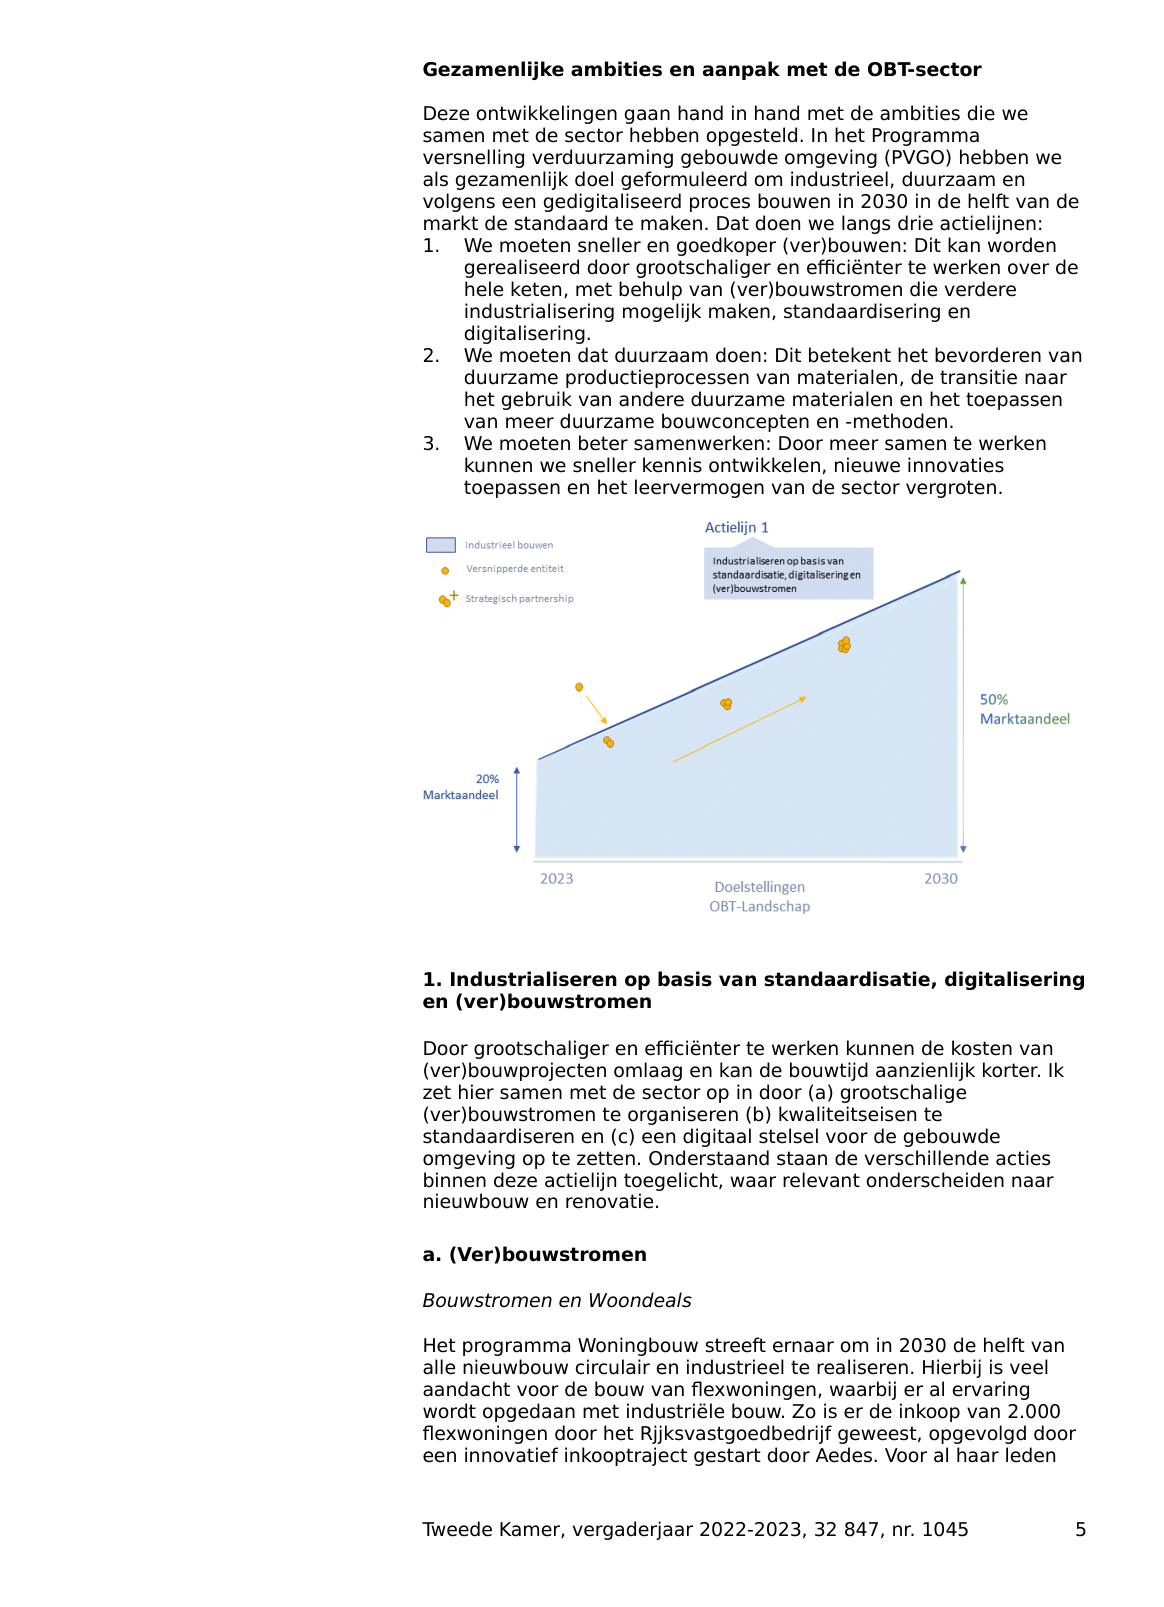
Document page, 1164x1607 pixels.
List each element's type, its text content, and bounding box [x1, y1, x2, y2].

picture [422, 521, 1072, 917]
subtitle a. (Ver)bouwstromen [422, 1243, 1087, 1265]
text Door grootschaliger en efficiënter te werken kunnen de kosten van (ver)bouwprojecten omlaag en kan de bouwtijd aanzienlijk korter. Ik zet hier samen met de sector op in door (a) grootschalige (ver)bouwstromen te organiseren (b) kwaliteitseisen te standaardiseren en (c) een digitaal stelsel voor de gebouwde omgeving op te zetten. Onderstaand staan de verschillende acties binnen deze actielijn toegelicht, waar relevant onderscheiden naar nieuwbouw en renovatie. [422, 1038, 1087, 1213]
text Deze ontwikkelingen gaan hand in hand met de ambities die we samen met de sector hebben opgesteld. In het Programma versnelling verduurzaming gebouwde omgeving (PVGO) hebben we als gezamenlijk doel geformuleerd om industrieel, duurzaam en volgens een gedigitaliseerd proces bouwen in 2030 in de helft van de markt de standaard te maken. Dat doen we langs drie actielijnen: [422, 103, 1087, 235]
text 1. We moeten sneller en goedkoper (ver)bouwen: Dit kan worden gerealiseerd door grootschaliger en efficiënter te werken over de hele keten, met behulp van (ver)bouwstromen die verdere industrialisering mogelijk maken, standaardisering en digitalisering. [422, 235, 1087, 345]
subtitle 1. Industrialiseren op basis van standaardisatie, digitalisering en (ver)bouwstromen [422, 969, 1087, 1013]
text Het programma Woningbouw streeft ernaar om in 2030 de helft van alle nieuwbouw circulair en industrieel te realiseren. Hierbij is veel aandacht voor de bouw van flexwoningen, waarbij er al ervaring wordt opgedaan met industriële bouw. Zo is er de inkoop van 2.000 flexwoningen door het Rjjksvastgoedbedrijf geweest, opgevolgd door een innovatief inkooptraject gestart door Aedes. Voor al haar leden [422, 1334, 1087, 1466]
text 3. We moeten beter samenwerken: Door meer samen te werken kunnen we sneller kennis ontwikkelen, nieuwe innovaties toepassen en het leervermogen van de sector vergroten. [422, 433, 1087, 499]
text 2. We moeten dat duurzaam doen: Dit betekent het bevorderen van duurzame productieprocessen van materialen, de transitie naar het gebruik van andere duurzame materialen en het toepassen van meer duurzame bouwconcepten en -methoden. [422, 345, 1087, 433]
subtitle Bouwstromen en Woondeals [422, 1290, 1087, 1312]
subtitle Gezamenlijke ambities en aanpak met de OBT-sector [422, 59, 1087, 81]
